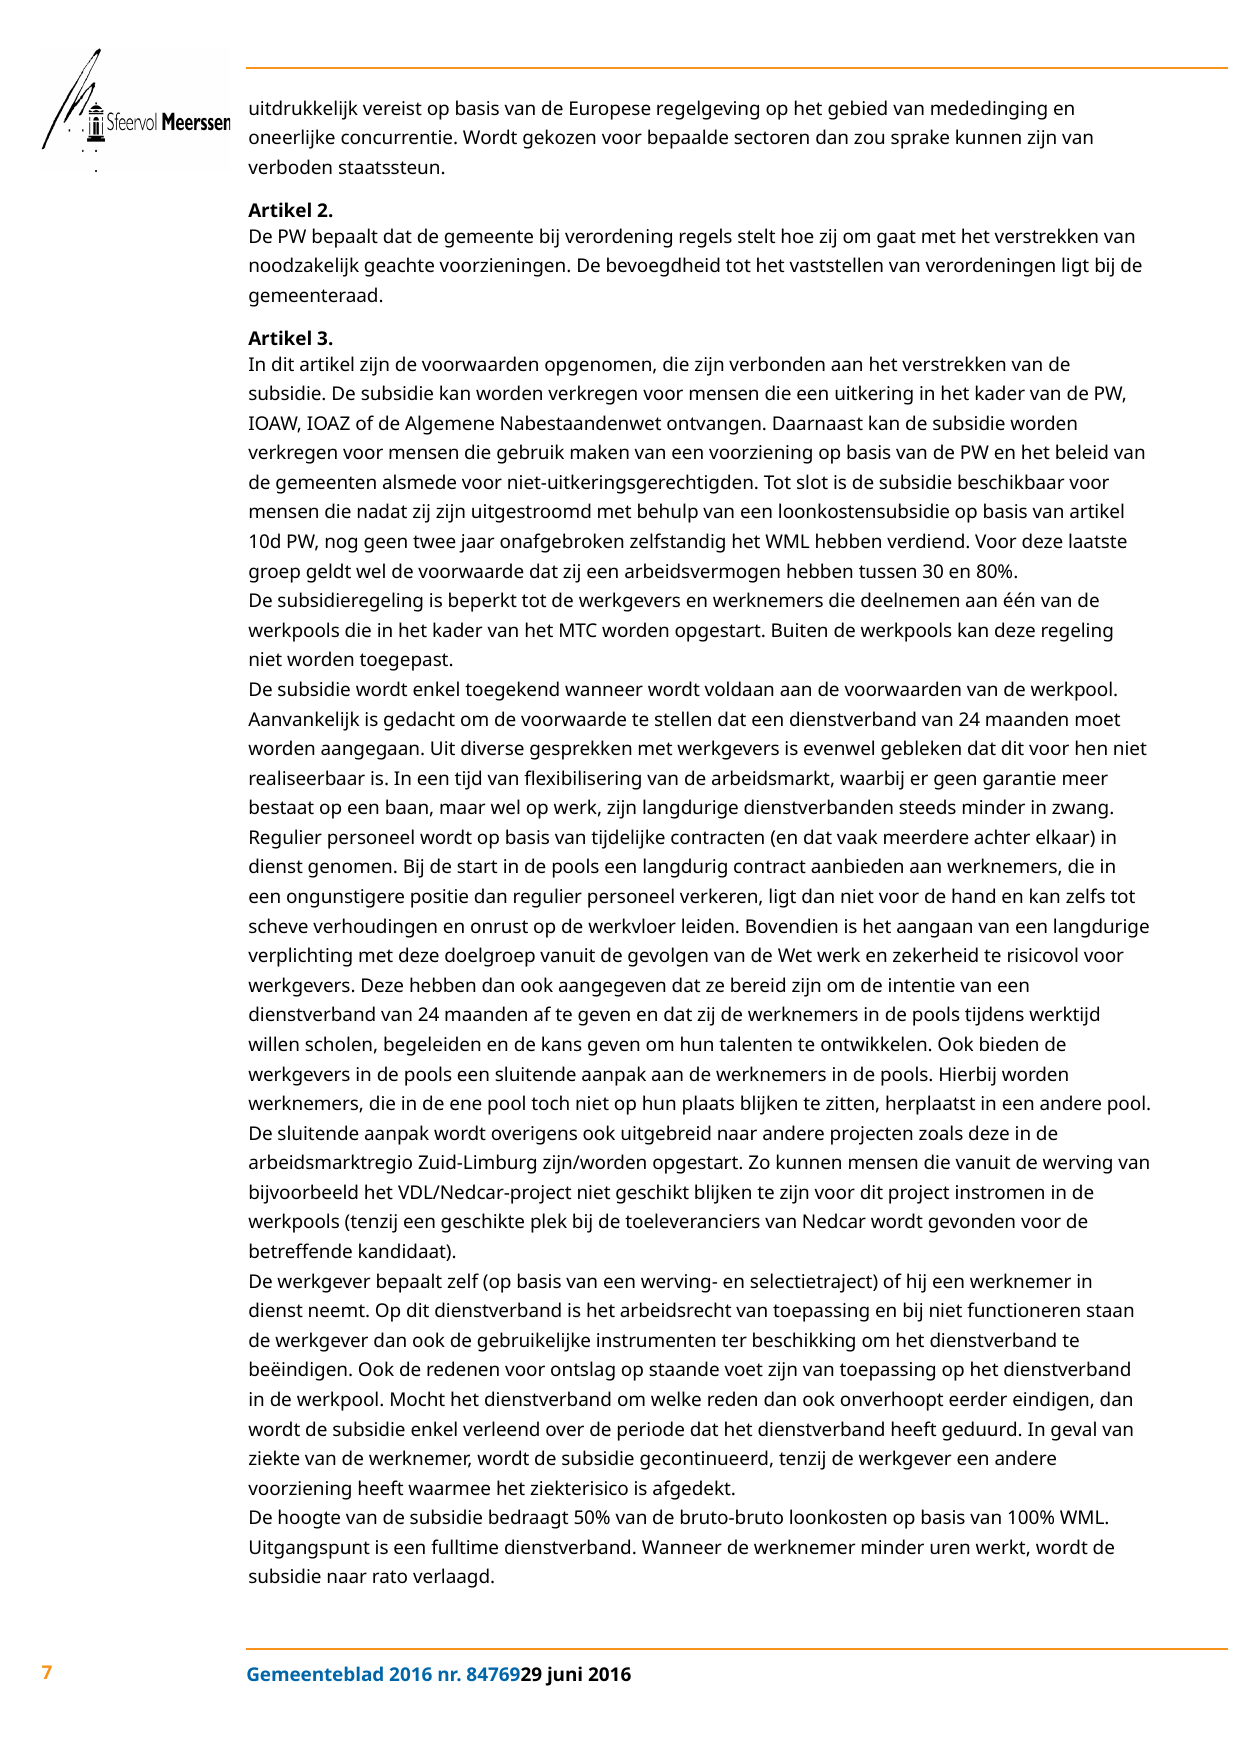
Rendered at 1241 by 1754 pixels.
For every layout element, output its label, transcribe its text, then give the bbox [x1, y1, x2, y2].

picture [41, 47, 231, 172]
text Artikel 2. [248, 197, 1152, 223]
text De PW bepaalt dat de gemeente bij verordening regels stelt hoe zij om gaat met het verstrekken van noodzakelijk geachte voorzieningen. De bevoegdheid tot het vaststellen van verordeningen ligt bij de gemeenteraad. [248, 223, 1152, 308]
text Artikel 3. [248, 325, 1152, 351]
text In dit artikel zijn de voorwaarden opgenomen, die zijn verbonden aan het verstrekken van de subsidie. De subsidie kan worden verkregen voor mensen die een uitkering in het kader van de PW, IOAW, IOAZ of de Algemene Nabestaandenwet ontvangen. Daarnaast kan de subsidie worden verkregen voor mensen die gebruik maken van een voorziening op basis van de PW en het beleid van de gemeenten alsmede voor niet-uitkeringsgerechtigden. Tot slot is de subsidie beschikbaar voor mensen die nadat zij zijn uitgestroomd met behulp van een loonkostensubsidie op basis van artikel 10d PW, nog geen twee jaar onafgebroken zelfstandig het WML hebben verdiend. Voor deze laatste groep geldt wel de voorwaarde dat zij een arbeidsvermogen hebben tussen 30 en 80%. [248, 351, 1152, 584]
text De hoogte van de subsidie bedraagt 50% van de bruto-bruto loonkosten op basis van 100% WML. Uitgangspunt is een fulltime dienstverband. Wanneer de werknemer minder uren werkt, wordt de subsidie naar rato verlaagd. [248, 1504, 1152, 1589]
text De subsidieregeling is beperkt tot de werkgevers en werknemers die deelnemen aan één van de werkpools die in het kader van het MTC worden opgestart. Buiten de werkpools kan deze regeling niet worden toegepast. [248, 587, 1152, 672]
text De werkgever bepaalt zelf (op basis van een werving- en selectietraject) of hij een werknemer in dienst neemt. Op dit dienstverband is het arbeidsrecht van toepassing en bij niet functioneren staan de werkgever dan ook de gebruikelijke instrumenten ter beschikking om het dienstverband te beëindigen. Ook de redenen voor ontslag op staande voet zijn van toepassing op het dienstverband in de werkpool. Mocht het dienstverband om welke reden dan ook onverhoopt eerder eindigen, dan wordt de subsidie enkel verleend over de periode dat het dienstverband heeft geduurd. In geval van ziekte van de werknemer, wordt de subsidie gecontinueerd, tenzij de werkgever een andere voorziening heeft waarmee het ziekterisico is afgedekt. [248, 1268, 1152, 1501]
text De subsidie wordt enkel toegekend wanneer wordt voldaan aan de voorwaarden van de werkpool. [248, 676, 1152, 702]
text uitdrukkelijk vereist op basis van de Europese regelgeving op het gebied van mededinging en oneerlijke concurrentie. Wordt gekozen voor bepaalde sectoren dan zou sprake kunnen zijn van verboden staatssteun. [248, 95, 1152, 180]
text Aanvankelijk is gedacht om de voorwaarde te stellen dat een dienstverband van 24 maanden moet worden aangegaan. Uit diverse gesprekken met werkgevers is evenwel gebleken dat dit voor hen niet realiseerbaar is. In een tijd van flexibilisering van de arbeidsmarkt, waarbij er geen garantie meer bestaat op een baan, maar wel op werk, zijn langdurige dienstverbanden steeds minder in zwang. Regulier personeel wordt op basis van tijdelijke contracten (en dat vaak meerdere achter elkaar) in dienst genomen. Bij de start in de pools een langdurig contract aanbieden aan werknemers, die in een ongunstigere positie dan regulier personeel verkeren, ligt dan niet voor de hand en kan zelfs tot scheve verhoudingen en onrust op de werkvloer leiden. Bovendien is het aangaan van een langdurige verplichting met deze doelgroep vanuit de gevolgen van de Wet werk en zekerheid te risicovol voor werkgevers. Deze hebben dan ook aangegeven dat ze bereid zijn om de intentie van een dienstverband van 24 maanden af te geven en dat zij de werknemers in de pools tijdens werktijd willen scholen, begeleiden en de kans geven om hun talenten te ontwikkelen. Ook bieden de werkgevers in de pools een sluitende aanpak aan de werknemers in de pools. Hierbij worden werknemers, die in de ene pool toch niet op hun plaats blijken te zitten, herplaatst in een andere pool. De sluitende aanpak wordt overigens ook uitgebreid naar andere projecten zoals deze in de arbeidsmarktregio Zuid-Limburg zijn/worden opgestart. Zo kunnen mensen die vanuit de werving van bijvoorbeeld het VDL/Nedcar-project niet geschikt blijken te zijn voor dit project instromen in de werkpools (tenzij een geschikte plek bij de toeleveranciers van Nedcar wordt gevonden voor de betreffende kandidaat). [248, 706, 1152, 1264]
